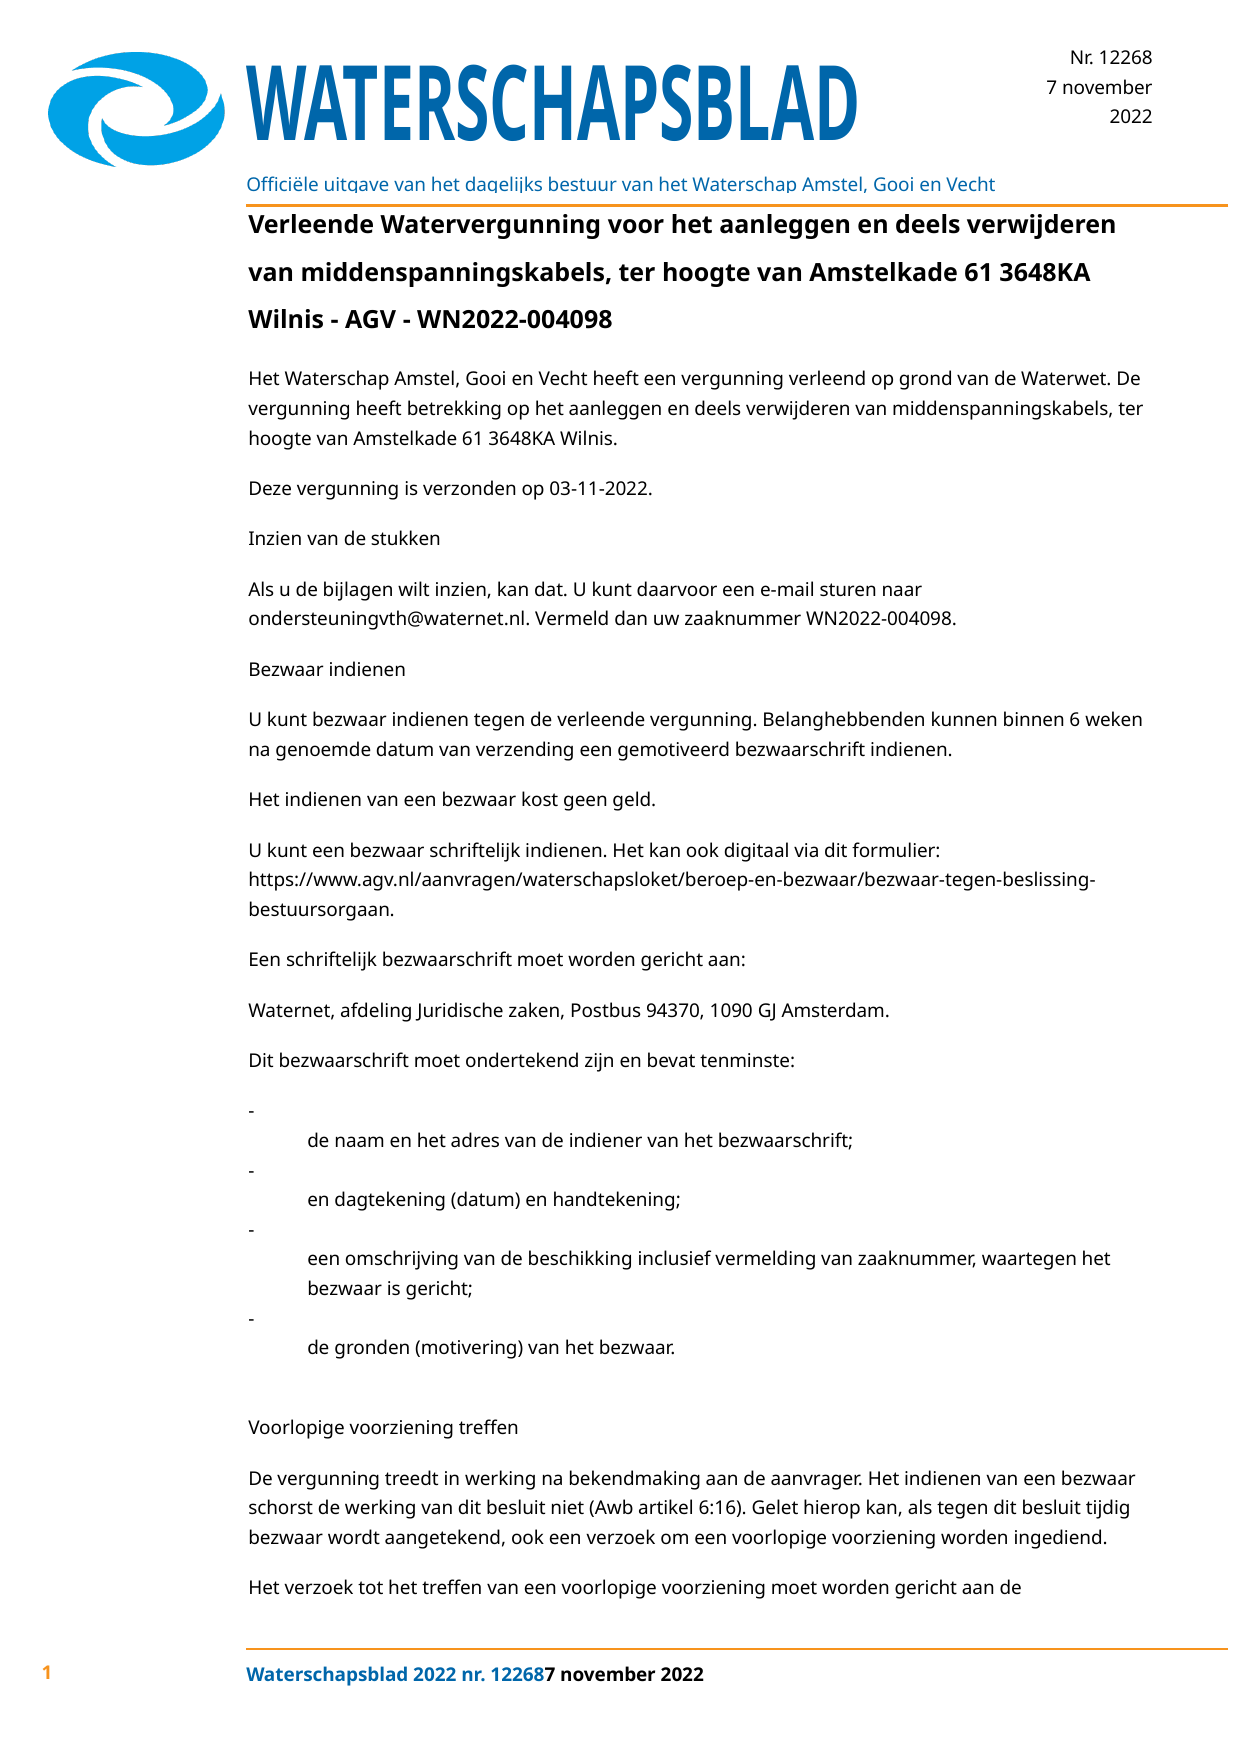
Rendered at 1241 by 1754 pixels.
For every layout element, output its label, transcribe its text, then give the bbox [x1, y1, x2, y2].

text U kunt een bezwaar schriftelijk indienen. Het kan ook digitaal via dit formulier: https://www.agv.nl/aanvragen/waterschapsloket/beroep-en-bezwaar/bezwaar-tegen-beslissing-bestuursorgaan. [248, 837, 1152, 922]
text Verleende Watervergunning voor het aanleggen en deels verwijderen van middenspanningskabels, ter hoogte van Amstelkade 61 3648KA Wilnis - AGV - WN2022-004098 [248, 207, 1152, 336]
text Het indienen van een bezwaar kost geen geld. [248, 786, 1152, 812]
text Inzien van de stukken [248, 526, 1152, 551]
list de gronden (motivering) van het bezwaar. [248, 1334, 1152, 1360]
text Als u de bijlagen wilt inzien, kan dat. U kunt daarvoor een e-mail sturen naar ondersteuningvth@waternet.nl. Vermeld dan uw zaaknummer WN2022-004098. [248, 576, 1152, 631]
text Waternet, afdeling Juridische zaken, Postbus 94370, 1090 GJ Amsterdam. [248, 997, 1152, 1022]
text De vergunning treedt in werking na bekendmaking aan de aanvrager. Het indienen van een bezwaar schorst de werking van dit besluit niet (Awb artikel 6:16). Gelet hierop kan, als tegen dit besluit tijdig bezwaar wordt aangetekend, ook een verzoek om een voorlopige voorziening worden ingediend. [248, 1465, 1152, 1549]
text U kunt bezwaar indienen tegen de verleende vergunning. Belanghebbenden kunnen binnen 6 weken na genoemde datum van verzending een gemotiveerd bezwaarschrift indienen. [248, 706, 1152, 762]
text Bezwaar indienen [248, 656, 1152, 682]
text Het verzoek tot het treffen van een voorlopige voorziening moet worden gericht aan de [248, 1574, 1152, 1600]
text Voorlopige voorziening treffen [248, 1414, 1152, 1440]
picture [41, 47, 231, 172]
list een omschrijving van de beschikking inclusief vermelding van zaaknummer, waartegen het bezwaar is gericht; [248, 1246, 1152, 1301]
text Het Waterschap Amstel, Gooi en Vecht heeft een vergunning verleend op grond van de Waterwet. De vergunning heeft betrekking op het aanleggen en deels verwijderen van middenspanningskabels, ter hoogte van Amstelkade 61 3648KA Wilnis. [248, 366, 1152, 450]
list de naam en het adres van de indiener van het bezwaarschrift; [248, 1127, 1152, 1153]
text Een schriftelijk bezwaarschrift moet worden gericht aan: [248, 946, 1152, 972]
text Deze vergunning is verzonden op 03-11-2022. [248, 475, 1152, 501]
text Dit bezwaarschrift moet ondertekend zijn en bevat tenminste: [248, 1047, 1152, 1073]
list en dagtekening (datum) en handtekening; [248, 1186, 1152, 1212]
